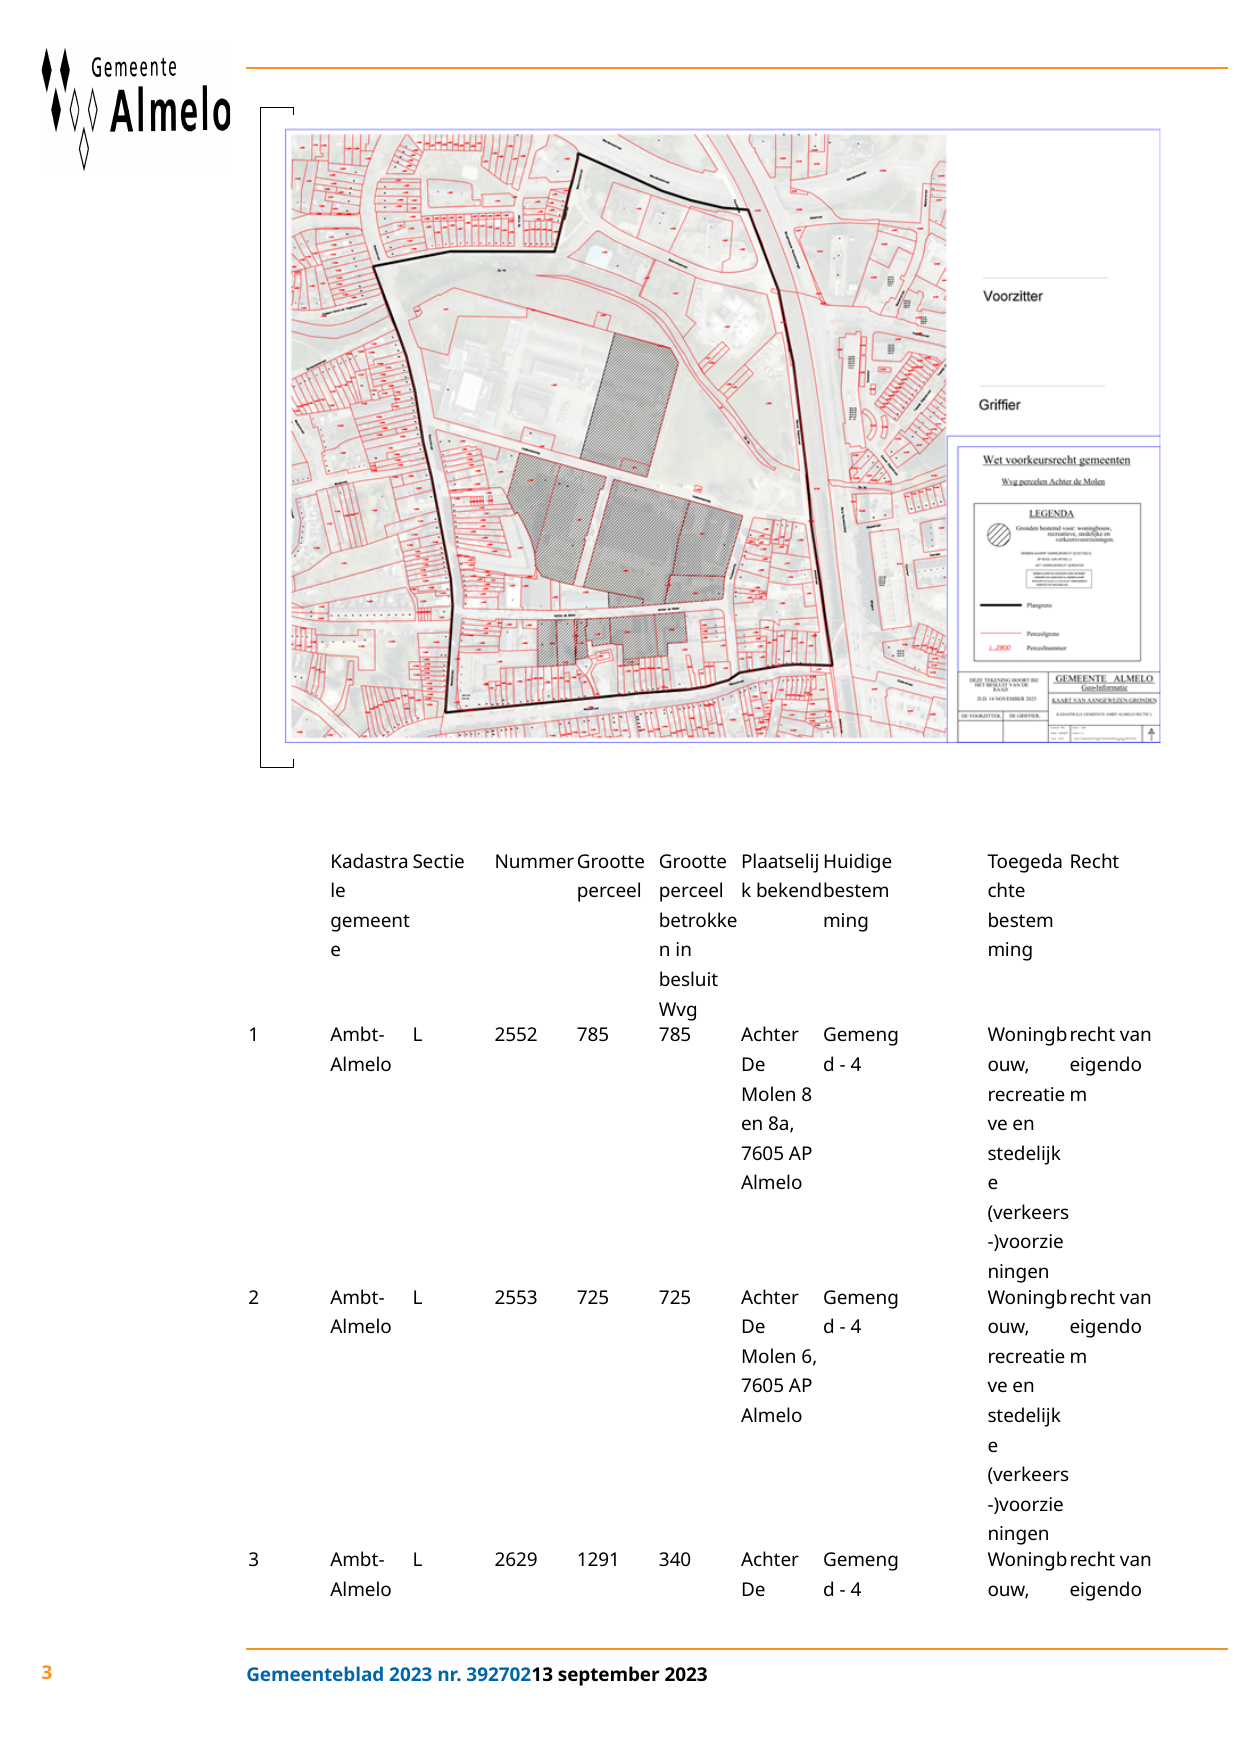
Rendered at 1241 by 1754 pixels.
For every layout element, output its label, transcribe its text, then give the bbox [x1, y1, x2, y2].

table_cell Ambt-Almelo [330, 1022, 412, 1284]
table_cell Gemengd - 4 [823, 1284, 905, 1546]
table_cell Ambt-Almelo [330, 1284, 412, 1546]
table_cell 2 [248, 1284, 330, 1546]
table_header Kadastrale gemeente [330, 848, 412, 1022]
table_cell 340 [659, 1546, 741, 1602]
table_header Nummer [494, 848, 577, 1022]
table_cell Achter De Molen 6, 7605 AP Almelo [741, 1284, 823, 1546]
table_cell 2629 [494, 1546, 577, 1602]
table_cell L [412, 1284, 494, 1546]
table_header Grootte perceel betrokken in besluit Wvg [659, 848, 741, 1022]
table_header Plaatselijk bekend [741, 848, 823, 1022]
table_cell L [412, 1022, 494, 1284]
table_header Grootte perceel [577, 848, 659, 1022]
table_cell L [412, 1546, 494, 1602]
table_cell 1291 [577, 1546, 659, 1602]
table_header Huidige bestemming [823, 848, 905, 1022]
table_cell 785 [577, 1022, 659, 1284]
table_cell Gemengd - 4 [823, 1546, 905, 1602]
table_cell recht van eigendo [1069, 1546, 1152, 1602]
table_header Toegedachte bestemming [987, 848, 1069, 1022]
picture [41, 47, 231, 172]
table_cell 725 [659, 1284, 741, 1546]
table_cell Gemengd - 4 [823, 1022, 905, 1284]
table_cell 3 [248, 1546, 330, 1602]
table_cell [905, 1284, 987, 1546]
table_header Sectie [412, 848, 494, 1022]
table_cell [905, 1022, 987, 1284]
table_cell Woningbouw, recreatieve en stedelijke (verkeers-)voorzieningen [987, 1284, 1069, 1546]
table_cell recht van eigendom [1069, 1284, 1152, 1546]
table_cell recht van eigendom [1069, 1022, 1152, 1284]
table_cell [905, 1546, 987, 1602]
picture [268, 115, 1173, 759]
table_cell Achter De Molen 8 en 8a, 7605 AP Almelo [741, 1022, 823, 1284]
table_cell 725 [577, 1284, 659, 1546]
table_header [248, 848, 330, 1022]
table_cell 785 [659, 1022, 741, 1284]
table_header Recht [1069, 848, 1152, 1022]
table_cell Woningbouw, recreatieve en stedelijke (verkeers-)voorzieningen [987, 1022, 1069, 1284]
table_cell Ambt-Almelo [330, 1546, 412, 1602]
table_header [905, 848, 987, 1022]
table_cell 1 [248, 1022, 330, 1284]
table_cell 2552 [494, 1022, 577, 1284]
table_cell Woningbouw, [987, 1546, 1069, 1602]
table_cell 2553 [494, 1284, 577, 1546]
table_cell Achter De [741, 1546, 823, 1602]
